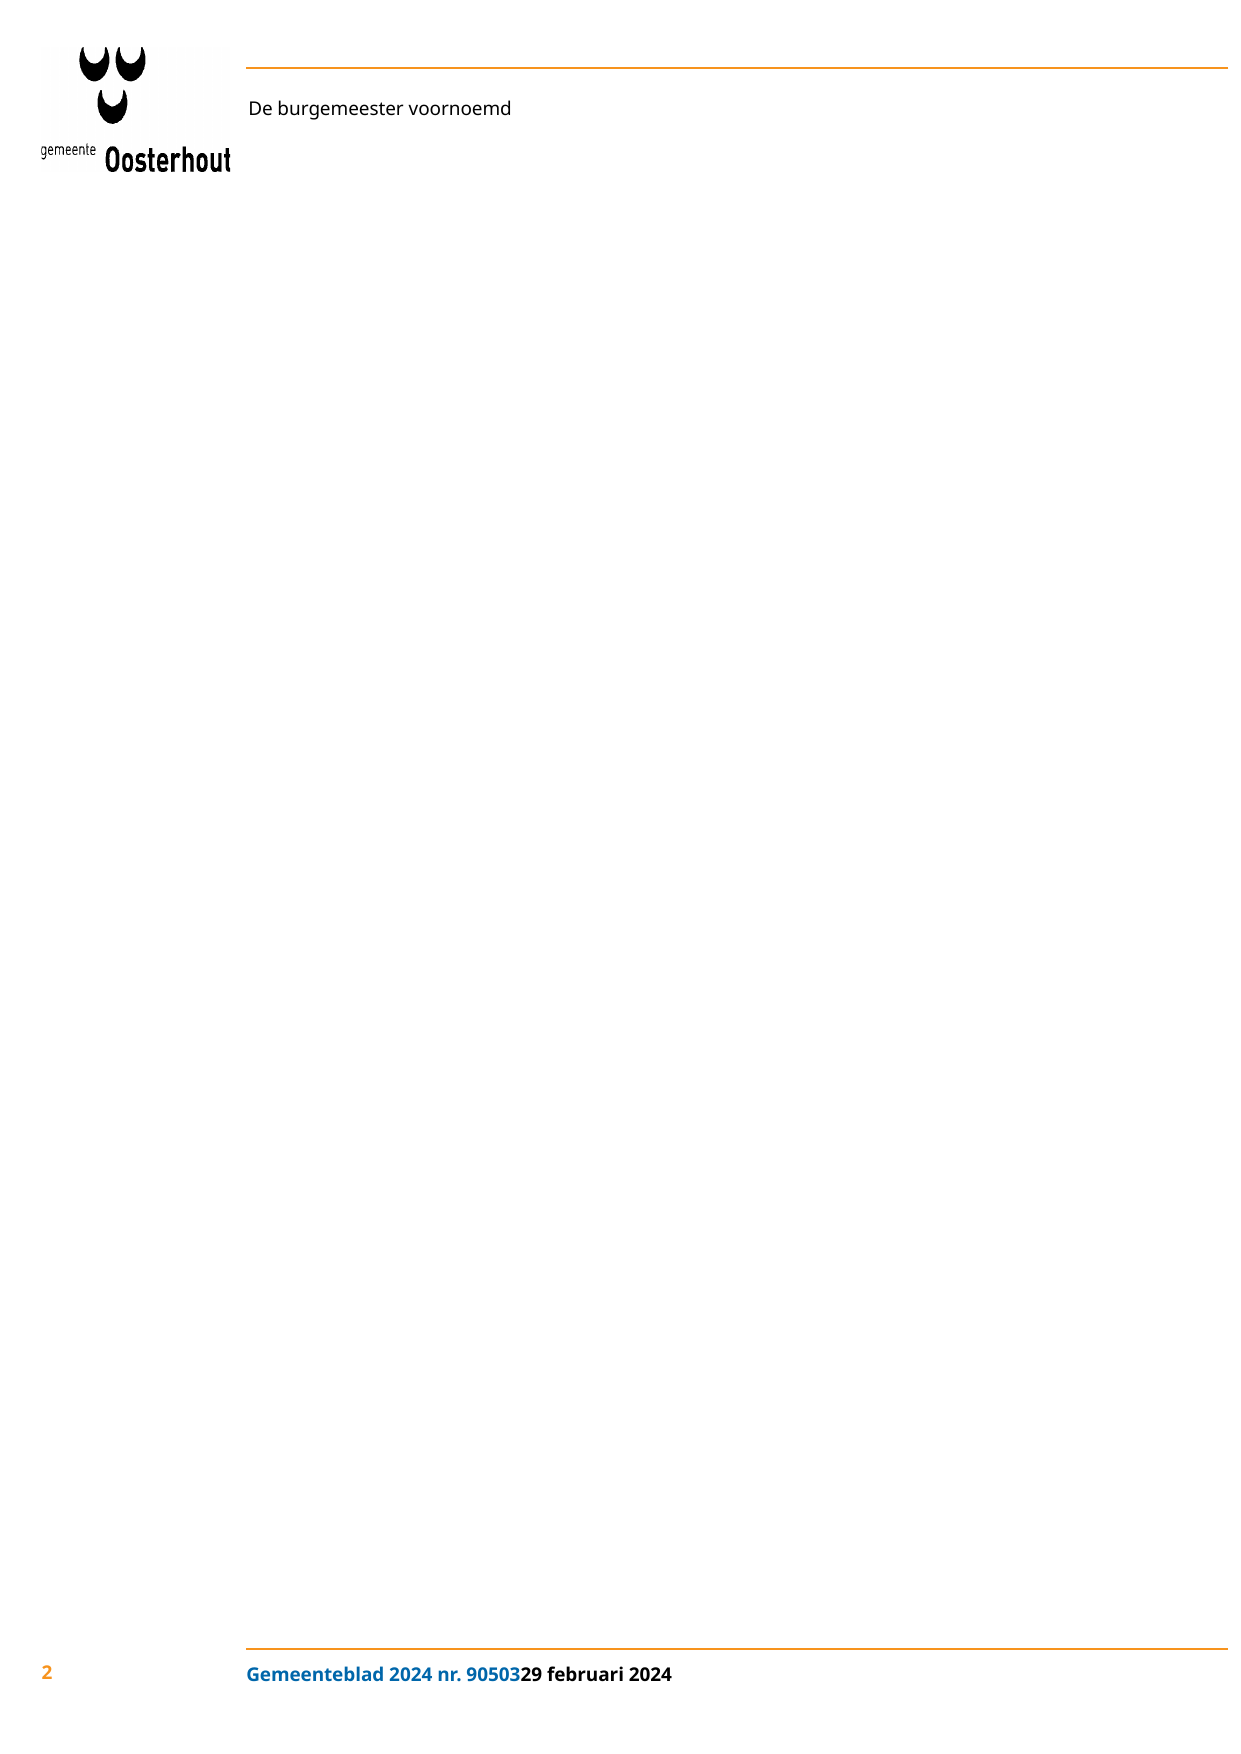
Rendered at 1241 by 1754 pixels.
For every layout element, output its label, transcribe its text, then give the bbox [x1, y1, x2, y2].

text De burgemeester voornoemd [248, 95, 1152, 121]
picture [41, 47, 231, 172]
